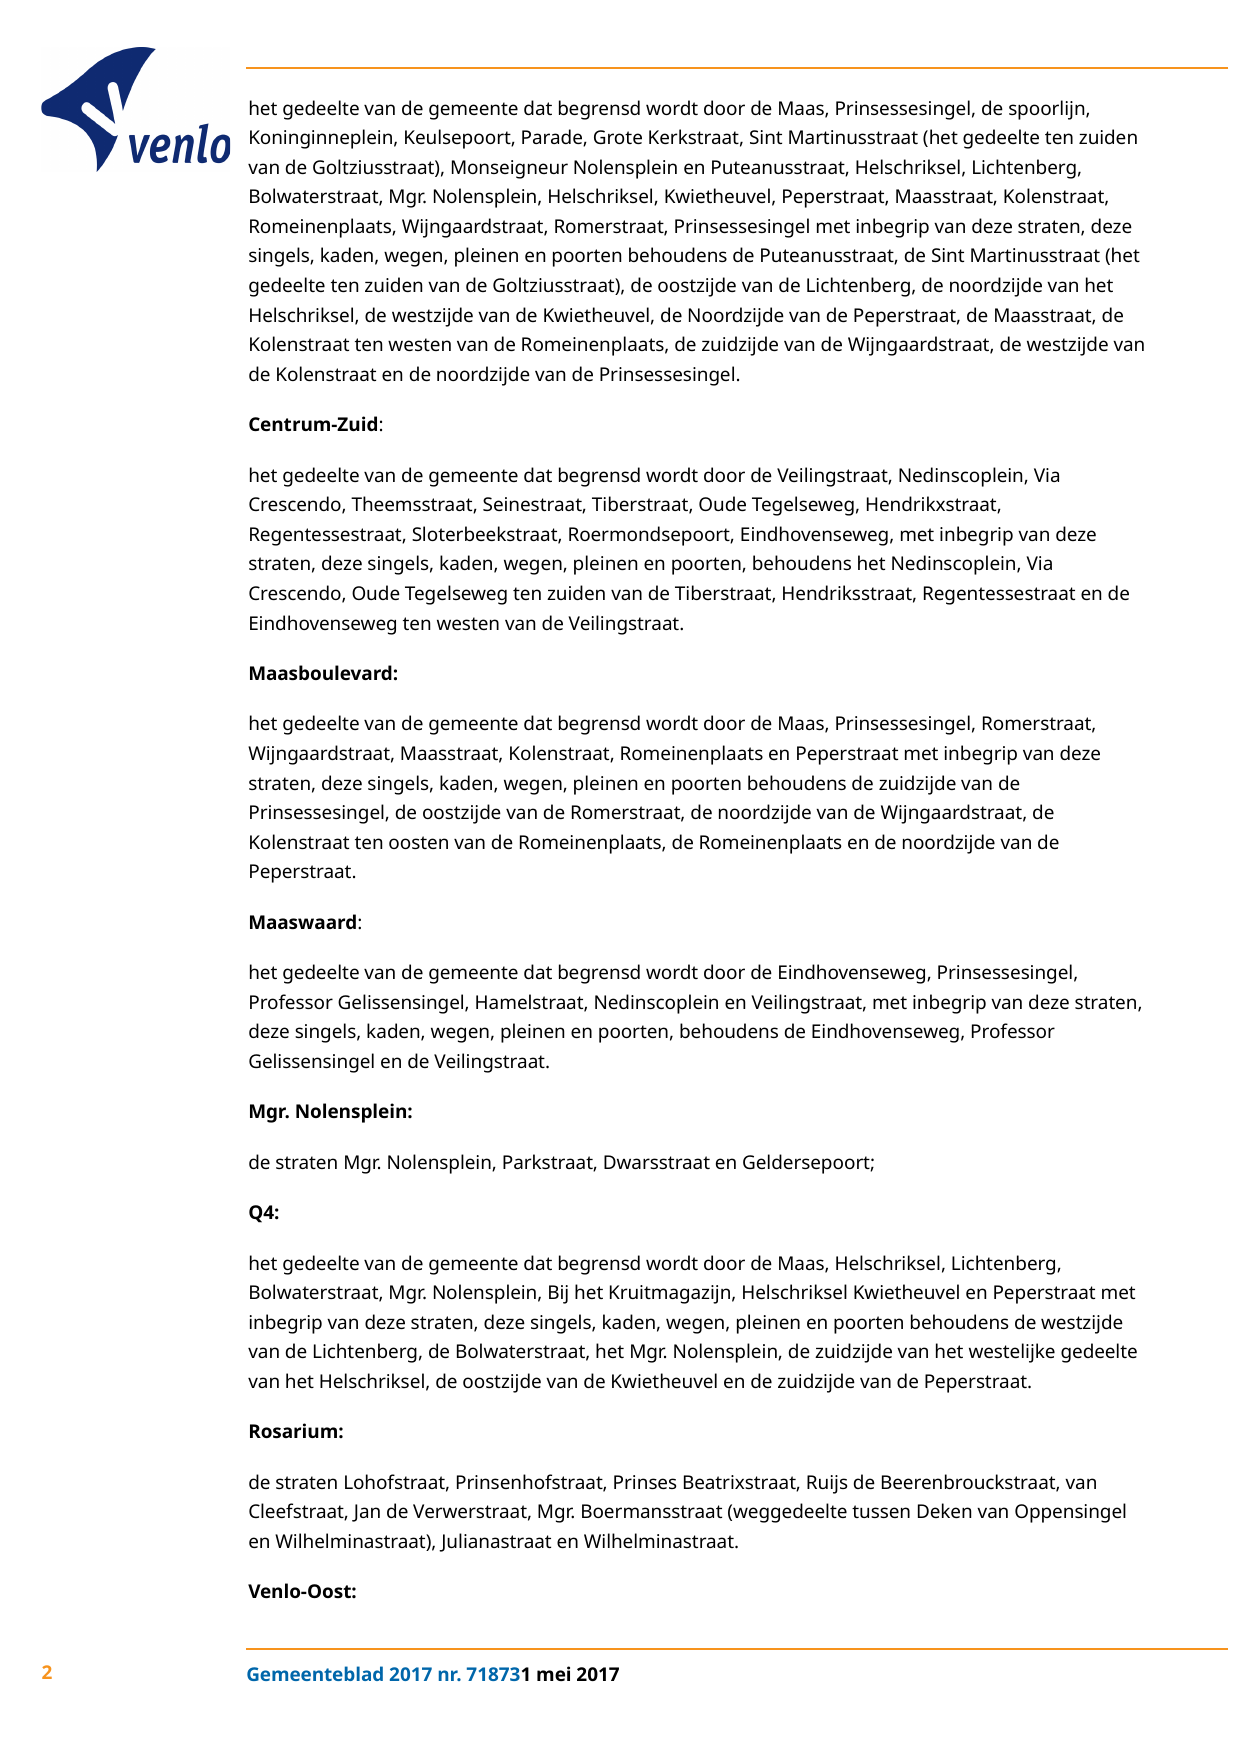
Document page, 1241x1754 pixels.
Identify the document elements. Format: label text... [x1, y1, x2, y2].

text Maasboulevard: [248, 660, 1152, 686]
text het gedeelte van de gemeente dat begrensd wordt door de Veilingstraat, Nedinscoplein, Via Crescendo, Theemsstraat, Seinestraat, Tiberstraat, Oude Tegelseweg, Hendrikxstraat, Regentessestraat, Sloterbeekstraat, Roermondsepoort, Eindhovenseweg, met inbegrip van deze straten, deze singels, kaden, wegen, pleinen en poorten, behoudens het Nedinscoplein, Via Crescendo, Oude Tegelseweg ten zuiden van de Tiberstraat, Hendriksstraat, Regentessestraat en de Eindhovenseweg ten westen van de Veilingstraat. [248, 462, 1152, 636]
text het gedeelte van de gemeente dat begrensd wordt door de Maas, Prinsessesingel, Romerstraat, Wijngaardstraat, Maasstraat, Kolenstraat, Romeinenplaats en Peperstraat met inbegrip van deze straten, deze singels, kaden, wegen, pleinen en poorten behoudens de zuidzijde van de Prinsessesingel, de oostzijde van de Romerstraat, de noordzijde van de Wijngaardstraat, de Kolenstraat ten oosten van de Romeinenplaats, de Romeinenplaats en de noordzijde van de Peperstraat. [248, 711, 1152, 884]
text de straten Lohofstraat, Prinsenhofstraat, Prinses Beatrixstraat, Ruijs de Beerenbrouckstraat, van Cleefstraat, Jan de Verwerstraat, Mgr. Boermansstraat (weggedeelte tussen Deken van Oppensingel en Wilhelminastraat), Julianastraat en Wilhelminastraat. [248, 1469, 1152, 1554]
text Centrum-Zuid: [248, 411, 1152, 437]
text het gedeelte van de gemeente dat begrensd wordt door de Maas, Helschriksel, Lichtenberg, Bolwaterstraat, Mgr. Nolensplein, Bij het Kruitmagazijn, Helschriksel Kwietheuvel en Peperstraat met inbegrip van deze straten, deze singels, kaden, wegen, pleinen en poorten behoudens de westzijde van de Lichtenberg, de Bolwaterstraat, het Mgr. Nolensplein, de zuidzijde van het westelijke gedeelte van het Helschriksel, de oostzijde van de Kwietheuvel en de zuidzijde van de Peperstraat. [248, 1250, 1152, 1394]
text Mgr. Nolensplein: [248, 1098, 1152, 1124]
text Q4: [248, 1199, 1152, 1225]
text de straten Mgr. Nolensplein, Parkstraat, Dwarsstraat en Geldersepoort; [248, 1149, 1152, 1175]
text Rosarium: [248, 1418, 1152, 1444]
text het gedeelte van de gemeente dat begrensd wordt door de Eindhovenseweg, Prinsessesingel, Professor Gelissensingel, Hamelstraat, Nedinscoplein en Veilingstraat, met inbegrip van deze straten, deze singels, kaden, wegen, pleinen en poorten, behoudens de Eindhovenseweg, Professor Gelissensingel en de Veilingstraat. [248, 959, 1152, 1074]
text Maaswaard: [248, 909, 1152, 935]
picture [41, 47, 231, 172]
text Venlo-Oost: [248, 1578, 1152, 1604]
text het gedeelte van de gemeente dat begrensd wordt door de Maas, Prinsessesingel, de spoorlijn, Koninginneplein, Keulsepoort, Parade, Grote Kerkstraat, Sint Martinusstraat (het gedeelte ten zuiden van de Goltziusstraat), Monseigneur Nolensplein en Puteanusstraat, Helschriksel, Lichtenberg, Bolwaterstraat, Mgr. Nolensplein, Helschriksel, Kwietheuvel, Peperstraat, Maasstraat, Kolenstraat, Romeinenplaats, Wijngaardstraat, Romerstraat, Prinsessesingel met inbegrip van deze straten, deze singels, kaden, wegen, pleinen en poorten behoudens de Puteanusstraat, de Sint Martinusstraat (het gedeelte ten zuiden van de Goltziusstraat), de oostzijde van de Lichtenberg, de noordzijde van het Helschriksel, de westzijde van de Kwietheuvel, de Noordzijde van de Peperstraat, de Maasstraat, de Kolenstraat ten westen van de Romeinenplaats, de zuidzijde van de Wijngaardstraat, de westzijde van de Kolenstraat en de noordzijde van de Prinsessesingel. [248, 95, 1152, 387]
